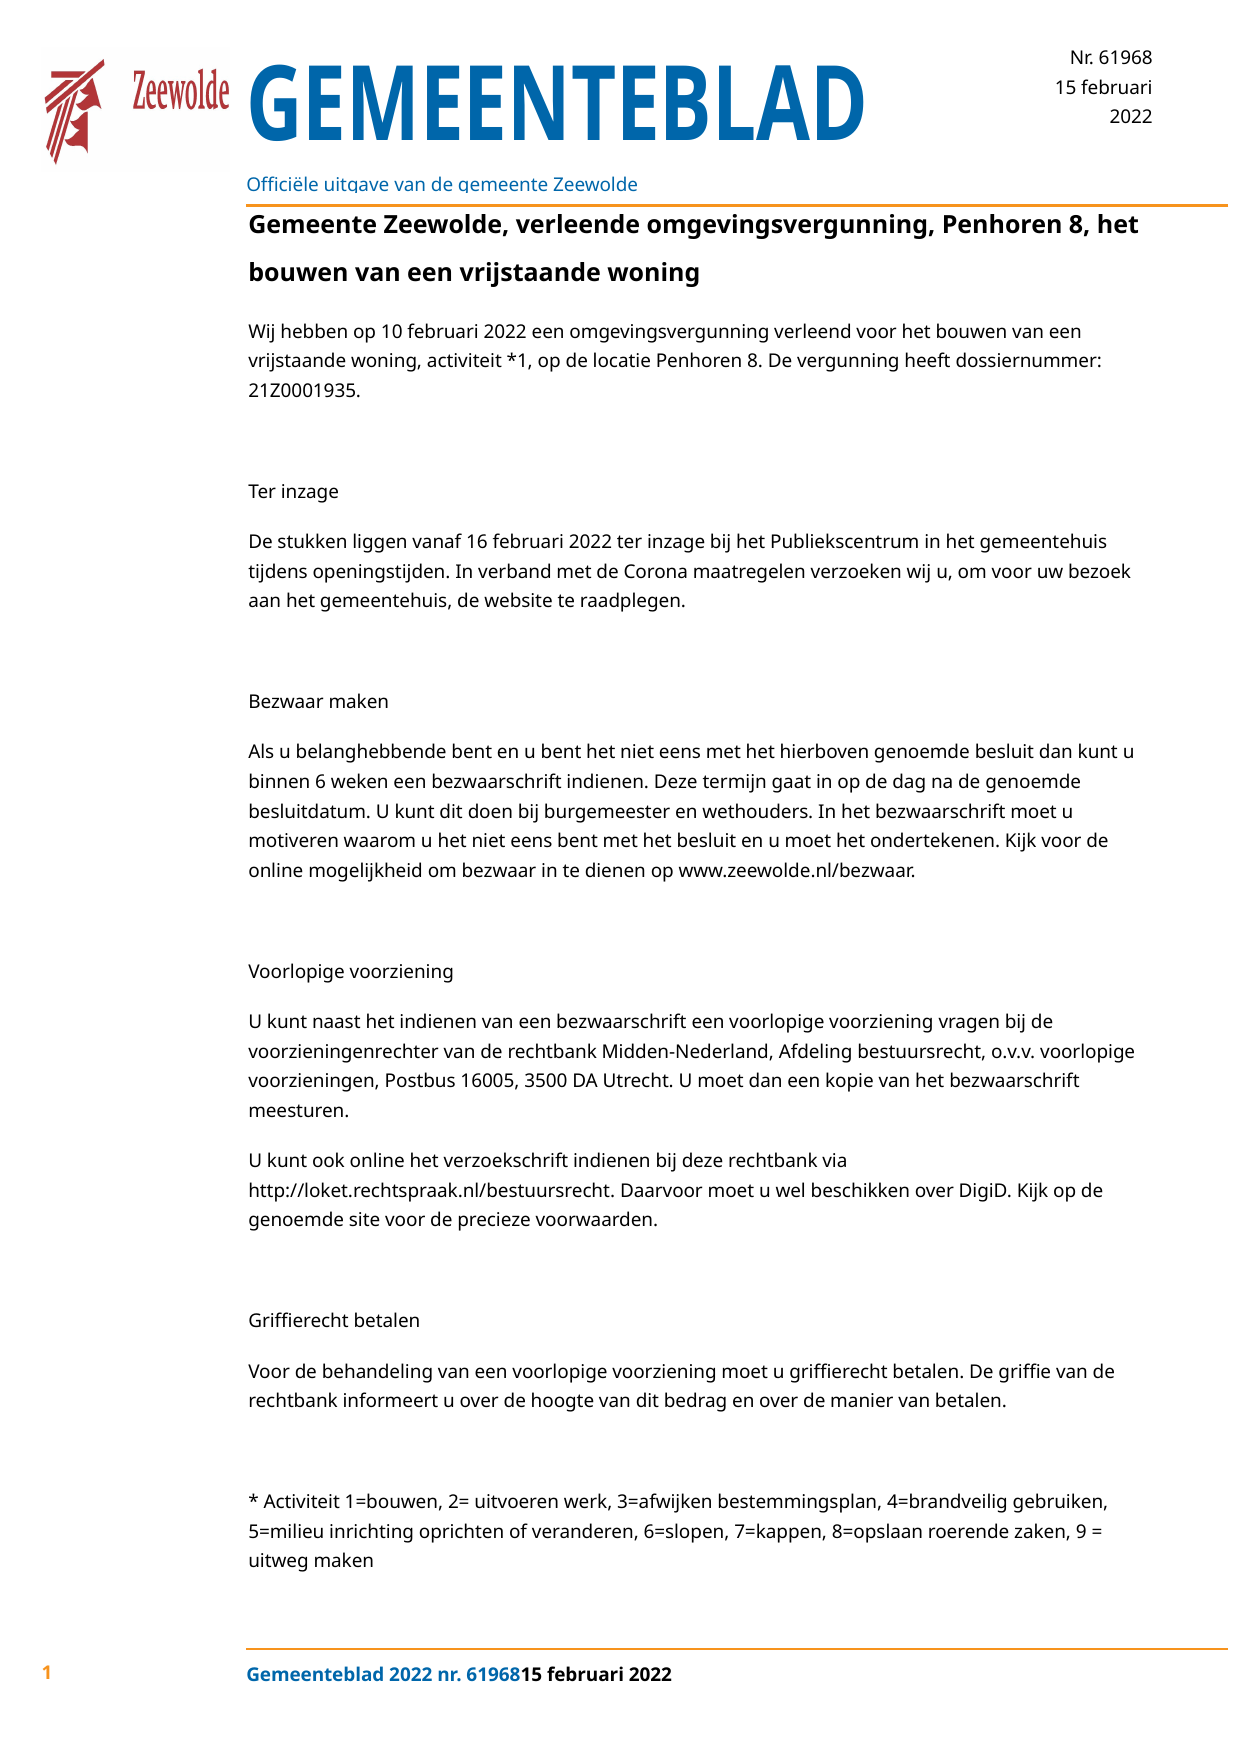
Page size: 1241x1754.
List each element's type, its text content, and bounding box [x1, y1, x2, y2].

text Als u belanghebbende bent en u bent het niet eens met het hierboven genoemde besluit dan kunt u binnen 6 weken een bezwaarschrift indienen. Deze termijn gaat in op de dag na de genoemde besluitdatum. U kunt dit doen bij burgemeester en wethouders. In het bezwaarschrift moet u motiveren waarom u het niet eens bent met het besluit en u moet het ondertekenen. Kijk voor de online mogelijkheid om bezwaar in te dienen op www.zeewolde.nl/bezwaar. [248, 739, 1152, 883]
text Wij hebben op 10 februari 2022 een omgevingsvergunning verleend voor het bouwen van een vrijstaande woning, activiteit *1, op de locatie Penhoren 8. De vergunning heeft dossiernummer: 21Z0001935. [248, 318, 1152, 403]
text Griffierecht betalen [248, 1307, 1152, 1333]
text Voor de behandeling van een voorlopige voorziening moet u griffierecht betalen. De griffie van de rechtbank informeert u over de hoogte van dit bedrag en over de manier van betalen. [248, 1358, 1152, 1413]
text * Activiteit 1=bouwen, 2= uitvoeren werk, 3=afwijken bestemmingsplan, 4=brandveilig gebruiken, 5=milieu inrichting oprichten of veranderen, 6=slopen, 7=kappen, 8=opslaan roerende zaken, 9 = uitweg maken [248, 1488, 1152, 1573]
text Ter inzage [248, 478, 1152, 504]
text Bezwaar maken [248, 688, 1152, 714]
text U kunt naast het indienen van een bezwaarschrift een voorlopige voorziening vragen bij de voorzieningenrechter van de rechtbank Midden-Nederland, Afdeling bestuursrecht, o.v.v. voorlopige voorzieningen, Postbus 16005, 3500 DA Utrecht. U moet dan een kopie van het bezwaarschrift meesturen. [248, 1008, 1152, 1123]
text Voorlopige voorziening [248, 958, 1152, 984]
text De stukken liggen vanaf 16 februari 2022 ter inzage bij het Publiekscentrum in het gemeentehuis tijdens openingstijden. In verband met de Corona maatregelen verzoeken wij u, om voor uw bezoek aan het gemeentehuis, de website te raadplegen. [248, 528, 1152, 613]
picture [41, 47, 231, 172]
text U kunt ook online het verzoekschrift indienen bij deze rechtbank via http://loket.rechtspraak.nl/bestuursrecht. Daarvoor moet u wel beschikken over DigiD. Kijk op de genoemde site voor de precieze voorwaarden. [248, 1147, 1152, 1232]
text Gemeente Zeewolde, verleende omgevingsvergunning, Penhoren 8, het bouwen van een vrijstaande woning [248, 207, 1152, 288]
